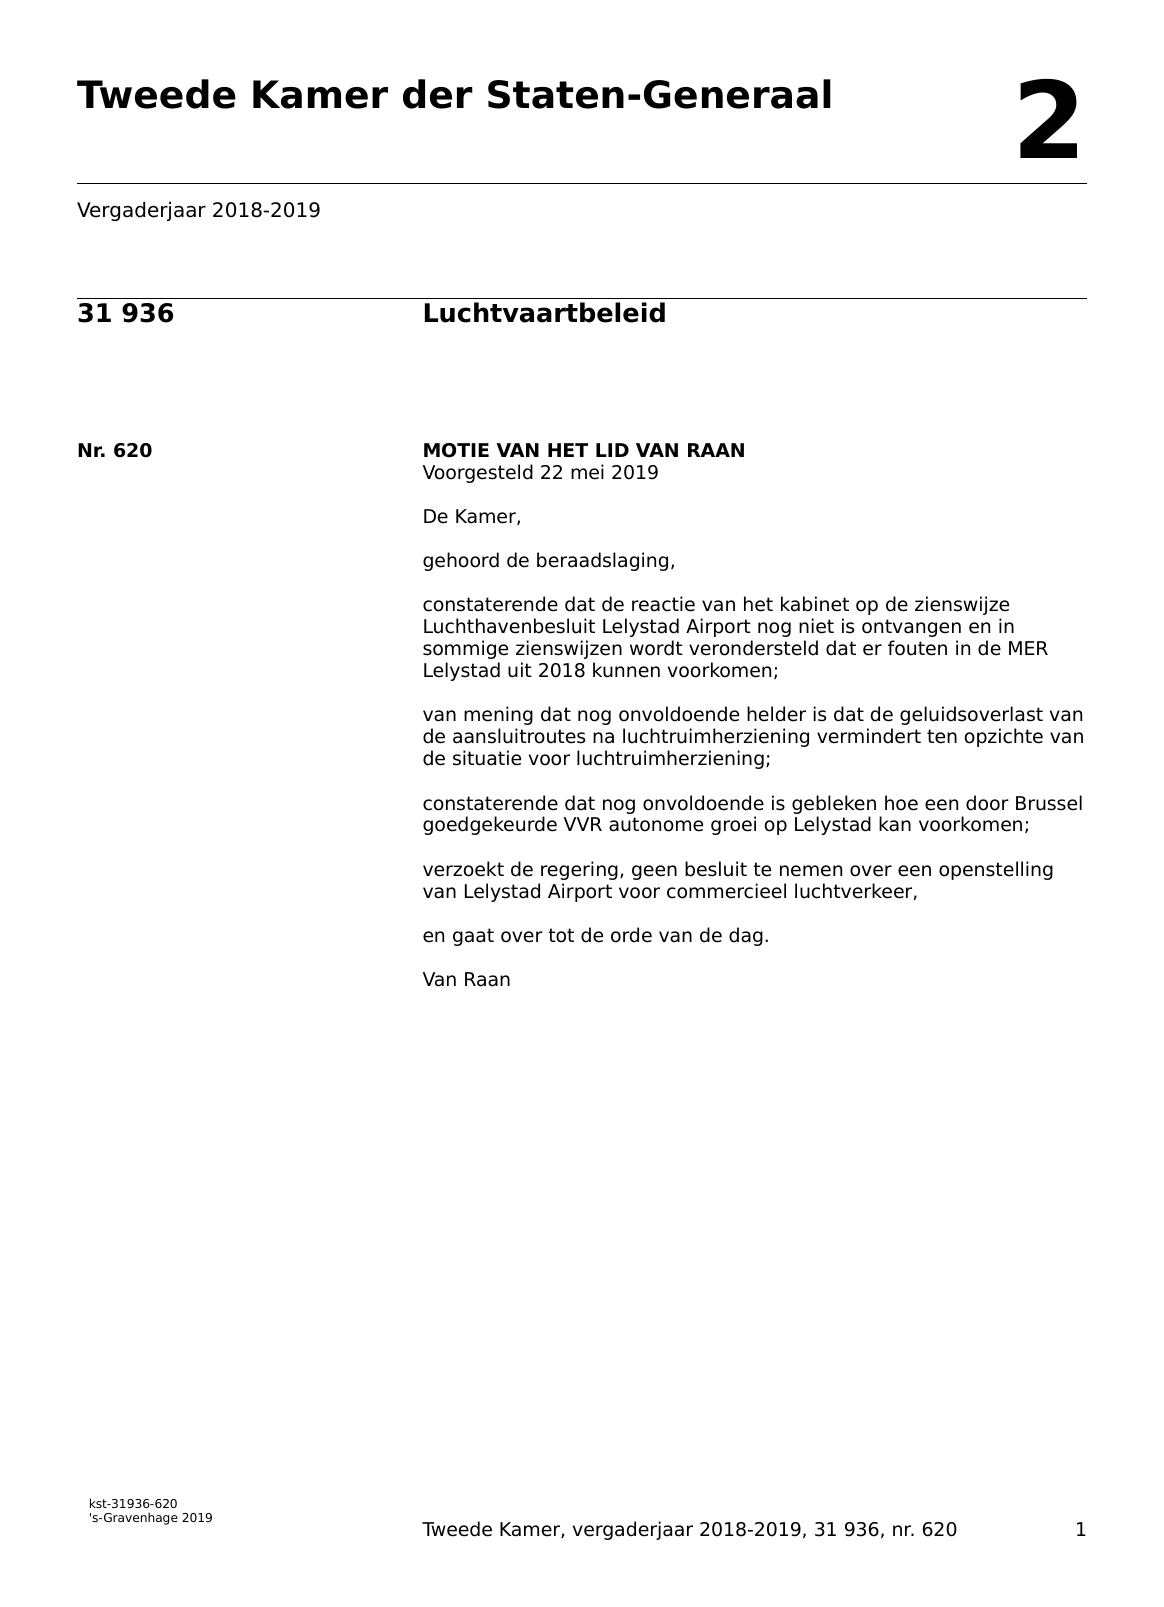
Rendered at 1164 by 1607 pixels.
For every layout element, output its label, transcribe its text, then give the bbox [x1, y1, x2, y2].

subtitle Nr. 620 MOTIE VAN HET LID VAN RAAN [77, 440, 1087, 462]
text gehoord de beraadslaging, [422, 550, 1087, 572]
text constaterende dat de reactie van het kabinet op de zienswijze Luchthavenbesluit Lelystad Airport nog niet is ontvangen en in sommige zienswijzen wordt verondersteld dat er fouten in de MER Lelystad uit 2018 kunnen voorkomen; [422, 594, 1087, 682]
text Van Raan [422, 969, 1087, 991]
text kst-31936-620 [88, 1497, 323, 1511]
table_cell Vergaderjaar 2018-2019 [77, 184, 1087, 298]
text verzoekt de regering, geen besluit te nemen over een openstelling van Lelystad Airport voor commercieel luchtverkeer, [422, 858, 1087, 902]
text constaterende dat nog onvoldoende is gebleken hoe een door Brussel goedgekeurde VVR autonome groei op Lelystad kan voorkomen; [422, 792, 1087, 836]
subtitle 31 936 Luchtvaartbeleid [77, 299, 1087, 329]
text Voorgesteld 22 mei 2019 [422, 462, 1087, 484]
text en gaat over tot de orde van de dag. [422, 925, 1087, 947]
text 's-Gravenhage 2019 [88, 1511, 323, 1525]
table_header Tweede Kamer der Staten-Generaal [77, 59, 886, 183]
text De Kamer, [422, 506, 1087, 528]
text van mening dat nog onvoldoende helder is dat de geluidsoverlast van de aansluitroutes na luchtruimherziening vermindert ten opzichte van de situatie voor luchtruimherziening; [422, 704, 1087, 770]
table_header 2 [886, 59, 1087, 183]
